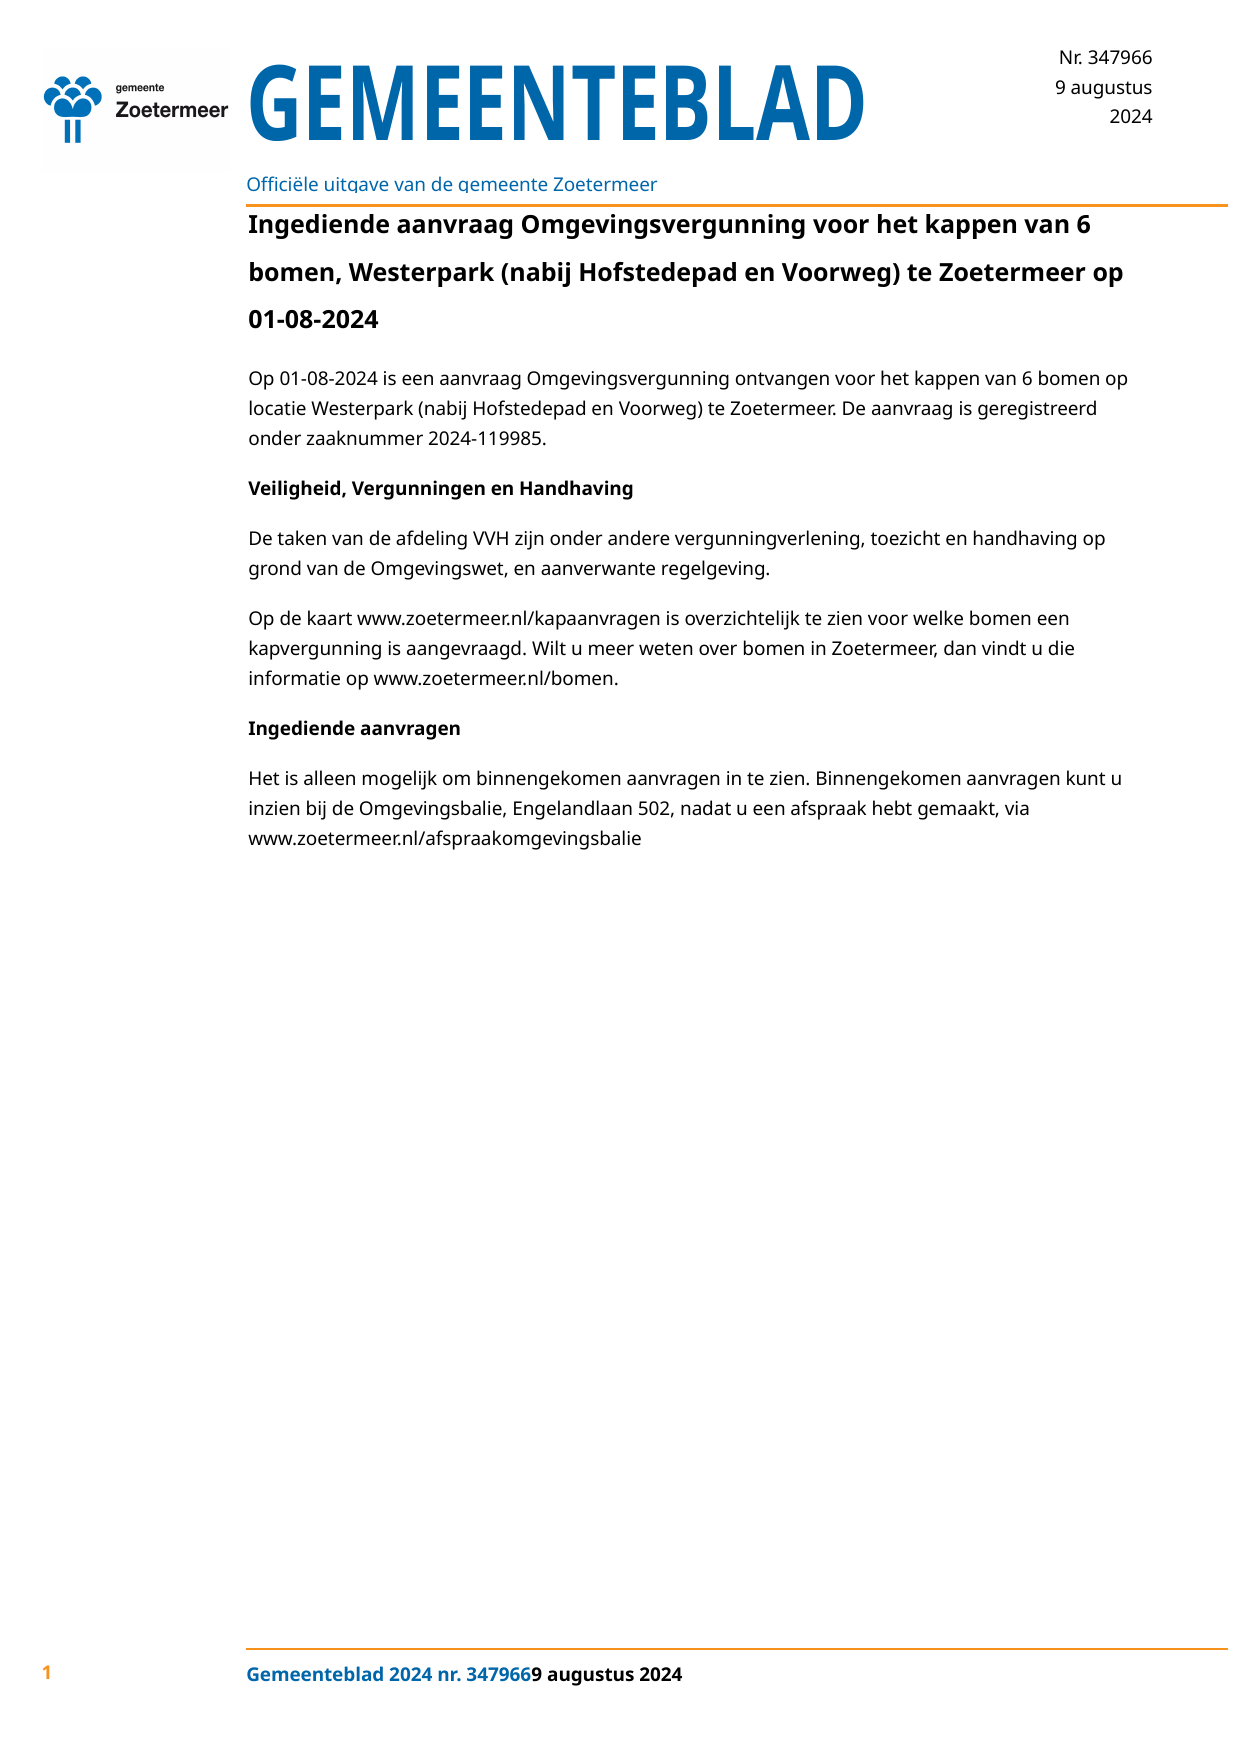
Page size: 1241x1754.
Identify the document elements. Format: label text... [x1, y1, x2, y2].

picture [41, 47, 231, 172]
text Veiligheid, Vergunningen en Handhaving [248, 475, 1152, 501]
text Op de kaart www.zoetermeer.nl/kapaanvragen is overzichtelijk te zien voor welke bomen een kapvergunning is aangevraagd. Wilt u meer weten over bomen in Zoetermeer, dan vindt u die informatie op www.zoetermeer.nl/bomen. [248, 606, 1152, 690]
text De taken van de afdeling VVH zijn onder andere vergunningverlening, toezicht en handhaving op grond van de Omgevingswet, en aanverwante regelgeving. [248, 526, 1152, 581]
text Het is alleen mogelijk om binnengekomen aanvragen in te zien. Binnengekomen aanvragen kunt u inzien bij de Omgevingsbalie, Engelandlaan 502, nadat u een afspraak hebt gemaakt, via www.zoetermeer.nl/afspraakomgevingsbalie [248, 766, 1152, 850]
text Op 01-08-2024 is een aanvraag Omgevingsvergunning ontvangen voor het kappen van 6 bomen op locatie Westerpark (nabij Hofstedepad en Voorweg) te Zoetermeer. De aanvraag is geregistreerd onder zaaknummer 2024-119985. [248, 366, 1152, 450]
text Ingediende aanvraag Omgevingsvergunning voor het kappen van 6 bomen, Westerpark (nabij Hofstedepad en Voorweg) te Zoetermeer op 01-08-2024 [248, 207, 1152, 336]
text Ingediende aanvragen [248, 715, 1152, 741]
